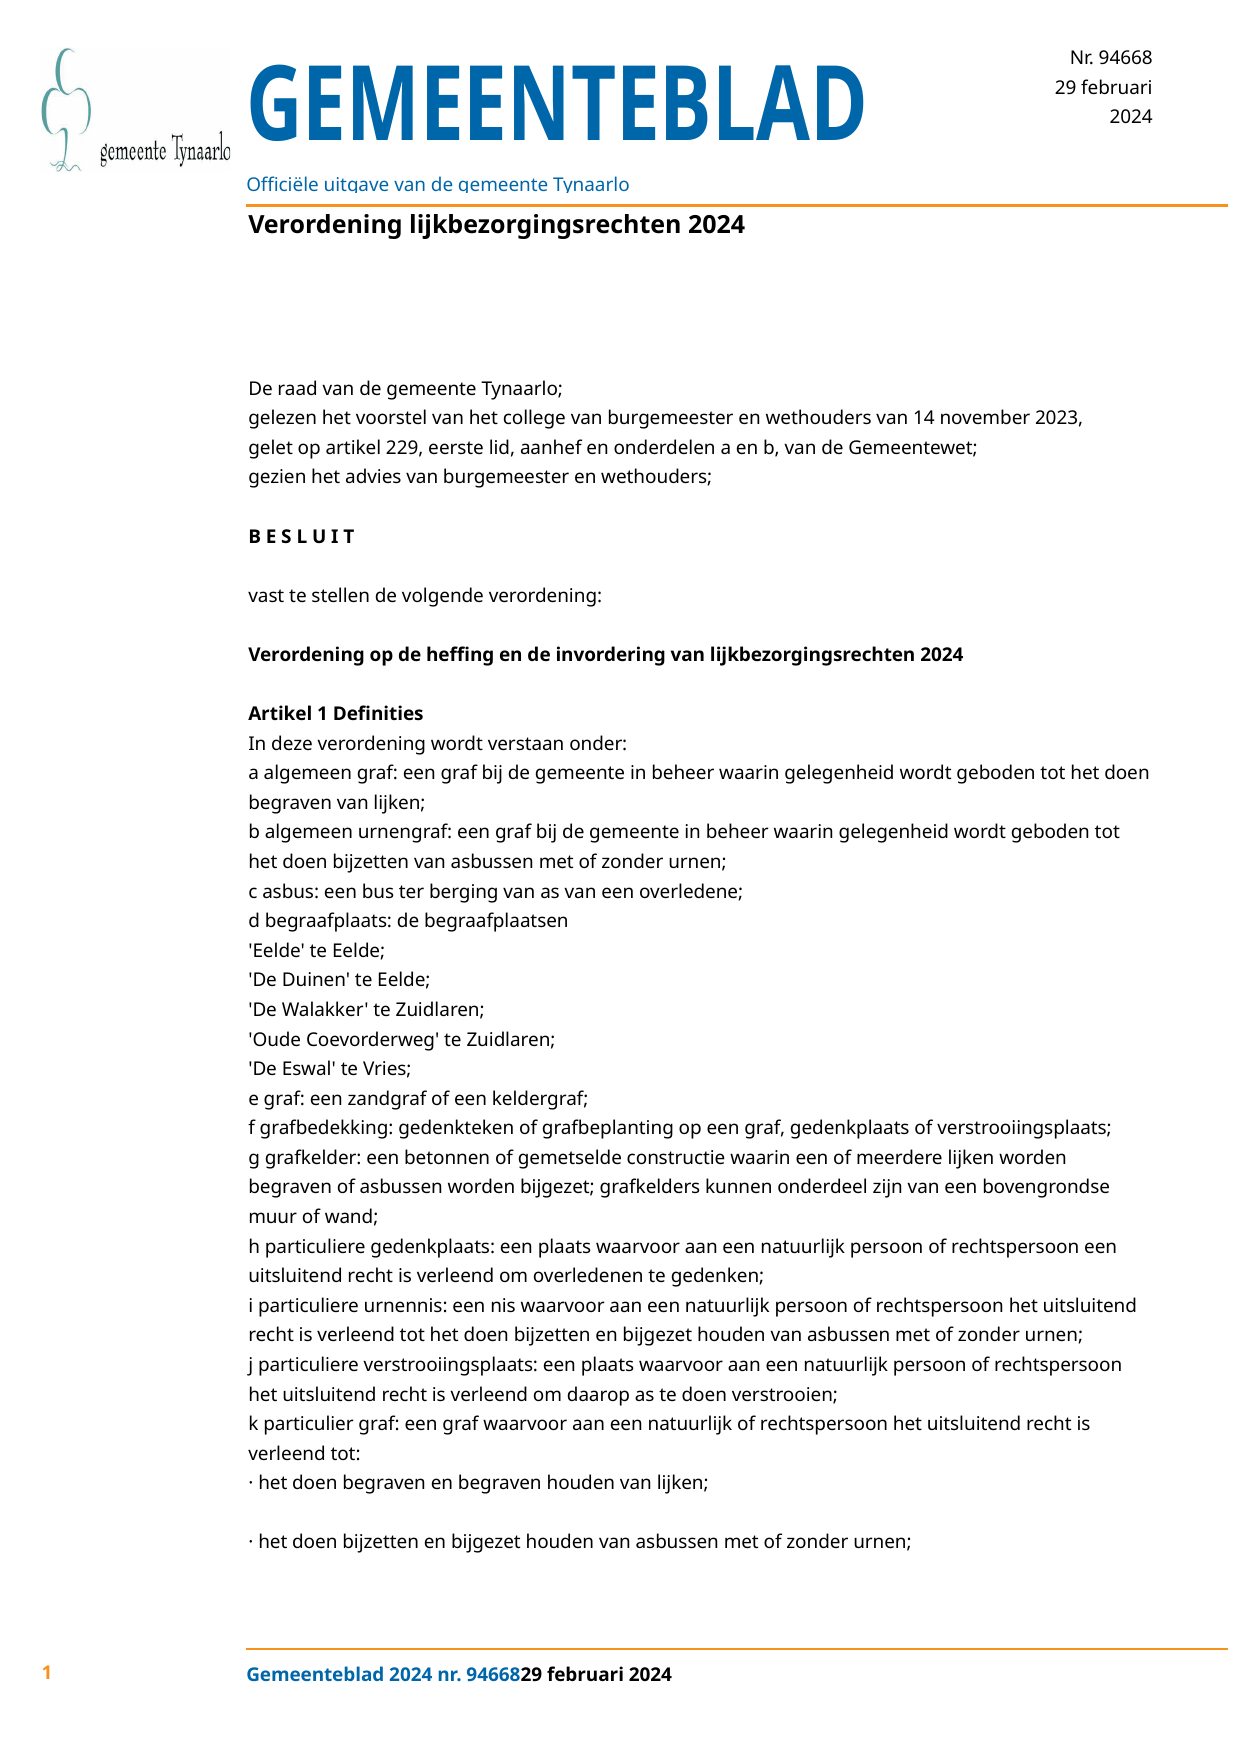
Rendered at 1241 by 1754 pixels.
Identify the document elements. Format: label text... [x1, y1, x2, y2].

text B E S L U I T [248, 523, 1152, 548]
text j particuliere verstrooiingsplaats: een plaats waarvoor aan een natuurlijk persoon of rechtspersoon het uitsluitend recht is verleend om daarop as te doen verstrooien; [248, 1351, 1152, 1406]
text gezien het advies van burgemeester en wethouders; [248, 464, 1152, 489]
text h particuliere gedenkplaats: een plaats waarvoor aan een natuurlijk persoon of rechtspersoon een uitsluitend recht is verleend om overledenen te gedenken; [248, 1233, 1152, 1288]
text 'Oude Coevorderweg' te Zuidlaren; [248, 1026, 1152, 1051]
text e graf: een zandgraf of een keldergraf; [248, 1085, 1152, 1111]
text i particuliere urnennis: een nis waarvoor aan een natuurlijk persoon of rechtspersoon het uitsluitend recht is verleend tot het doen bijzetten en bijgezet houden van asbussen met of zonder urnen; [248, 1292, 1152, 1347]
text In deze verordening wordt verstaan onder: [248, 730, 1152, 756]
text c asbus: een bus ter berging van as van een overledene; [248, 878, 1152, 903]
text gelet op artikel 229, eerste lid, aanhef en onderdelen a en b, van de Gemeentewet; [248, 434, 1152, 460]
text Artikel 1 Definities [248, 700, 1152, 726]
text 'De Duinen' te Eelde; [248, 967, 1152, 992]
text · het doen bijzetten en bijgezet houden van asbussen met of zonder urnen; [248, 1529, 1152, 1554]
text 'Eelde' te Eelde; [248, 937, 1152, 963]
text b algemeen urnengraf: een graf bij de gemeente in beheer waarin gelegenheid wordt geboden tot het doen bijzetten van asbussen met of zonder urnen; [248, 819, 1152, 874]
text f grafbedekking: gedenkteken of grafbeplanting op een graf, gedenkplaats of verstrooiingsplaats; [248, 1114, 1152, 1140]
picture [41, 47, 231, 172]
text · het doen begraven en begraven houden van lijken; [248, 1469, 1152, 1495]
text De raad van de gemeente Tynaarlo; [248, 375, 1152, 401]
text d begraafplaats: de begraafplaatsen [248, 907, 1152, 933]
text 'De Walakker' te Zuidlaren; [248, 996, 1152, 1022]
text g grafkelder: een betonnen of gemetselde constructie waarin een of meerdere lijken worden begraven of asbussen worden bijgezet; grafkelders kunnen onderdeel zijn van een bovengrondse muur of wand; [248, 1144, 1152, 1229]
text gelezen het voorstel van het college van burgemeester en wethouders van 14 november 2023, [248, 404, 1152, 430]
text Verordening op de heffing en de invordering van lijkbezorgingsrechten 2024 [248, 641, 1152, 667]
text a algemeen graf: een graf bij de gemeente in beheer waarin gelegenheid wordt geboden tot het doen begraven van lijken; [248, 759, 1152, 815]
text vast te stellen de volgende verordening: [248, 582, 1152, 608]
text k particulier graf: een graf waarvoor aan een natuurlijk of rechtspersoon het uitsluitend recht is verleend tot: [248, 1410, 1152, 1466]
text Verordening lijkbezorgingsrechten 2024 [248, 207, 1152, 241]
text 'De Eswal' te Vries; [248, 1055, 1152, 1081]
